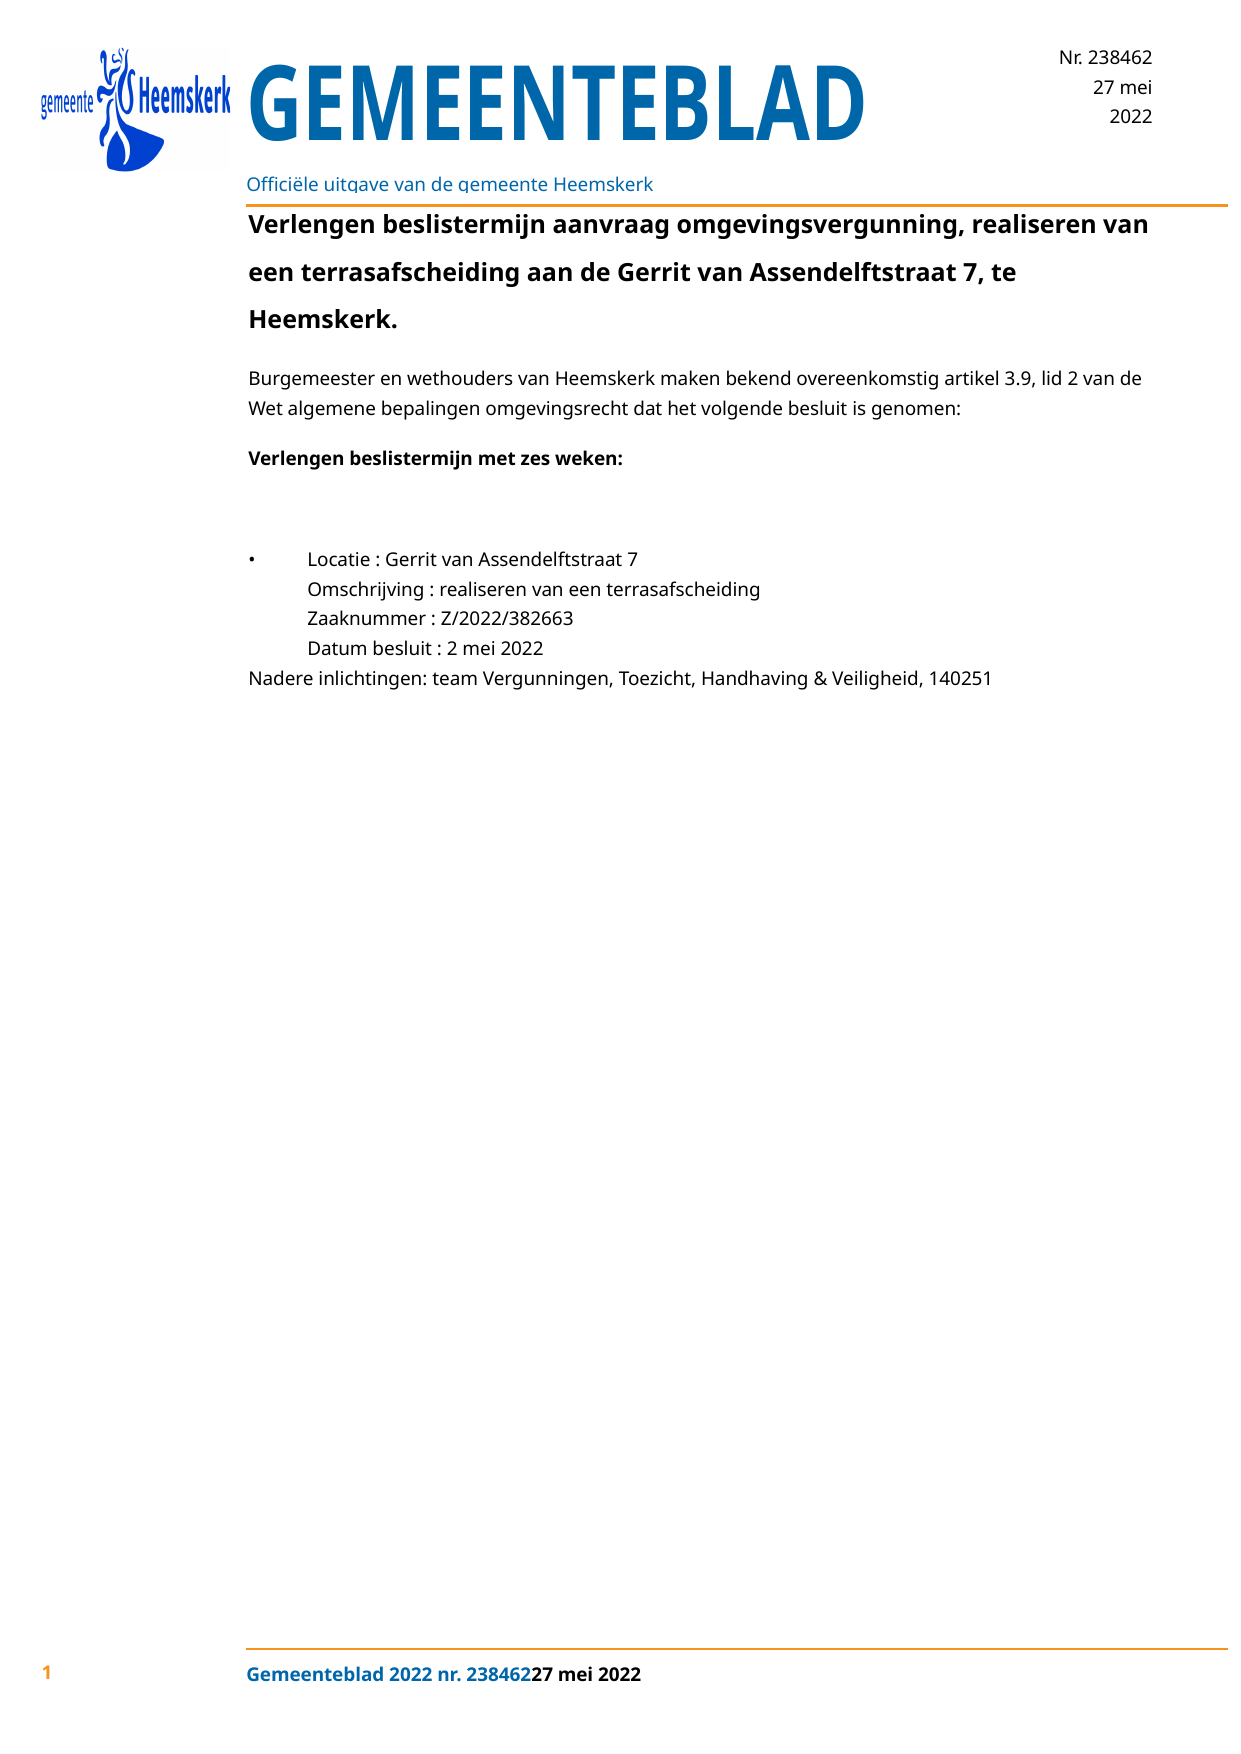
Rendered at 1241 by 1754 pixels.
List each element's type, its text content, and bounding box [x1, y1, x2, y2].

text Verlengen beslistermijn met zes weken: [248, 446, 1152, 471]
list Omschrijving : realiseren van een terrasafscheiding [248, 576, 1152, 602]
list Zaaknummer : Z/2022/382663 [248, 606, 1152, 631]
list Locatie : Gerrit van Assendelftstraat 7 [248, 546, 1152, 572]
text Burgemeester en wethouders van Heemskerk maken bekend overeenkomstig artikel 3.9, lid 2 van de Wet algemene bepalingen omgevingsrecht dat het volgende besluit is genomen: [248, 366, 1152, 421]
picture [41, 47, 231, 172]
list Datum besluit : 2 mei 2022 [248, 635, 1152, 661]
text Nadere inlichtingen: team Vergunningen, Toezicht, Handhaving & Veiligheid, 140251 [248, 665, 1152, 690]
text Verlengen beslistermijn aanvraag omgevingsvergunning, realiseren van een terrasafscheiding aan de Gerrit van Assendelftstraat 7, te Heemskerk. [248, 207, 1152, 336]
